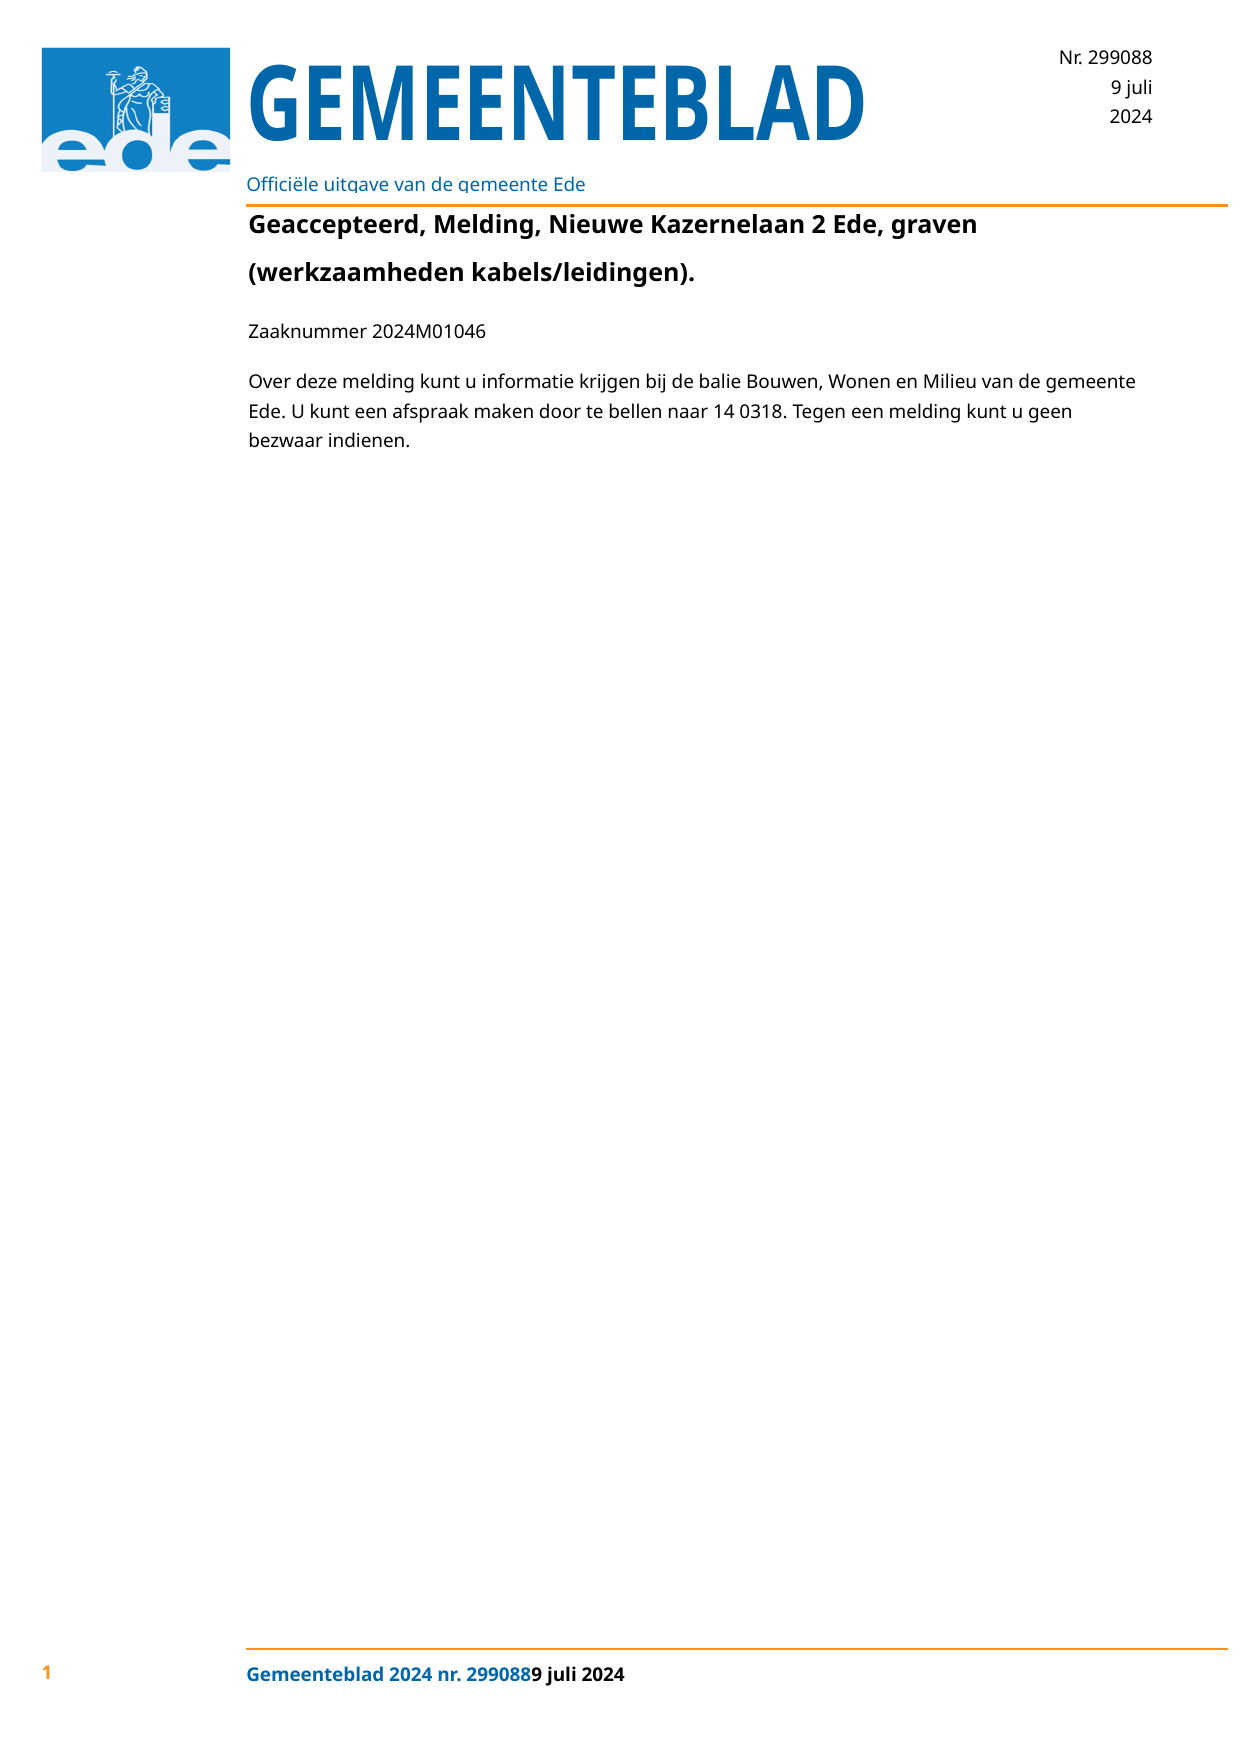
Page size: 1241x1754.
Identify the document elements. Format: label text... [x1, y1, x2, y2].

text Over deze melding kunt u informatie krijgen bij de balie Bouwen, Wonen en Milieu van de gemeente Ede. U kunt een afspraak maken door te bellen naar 14 0318. Tegen een melding kunt u geen bezwaar indienen. [248, 368, 1152, 453]
text Geaccepteerd, Melding, Nieuwe Kazernelaan 2 Ede, graven (werkzaamheden kabels/leidingen). [248, 207, 1152, 288]
text Zaaknummer 2024M01046 [248, 318, 1152, 344]
picture [41, 47, 231, 172]
